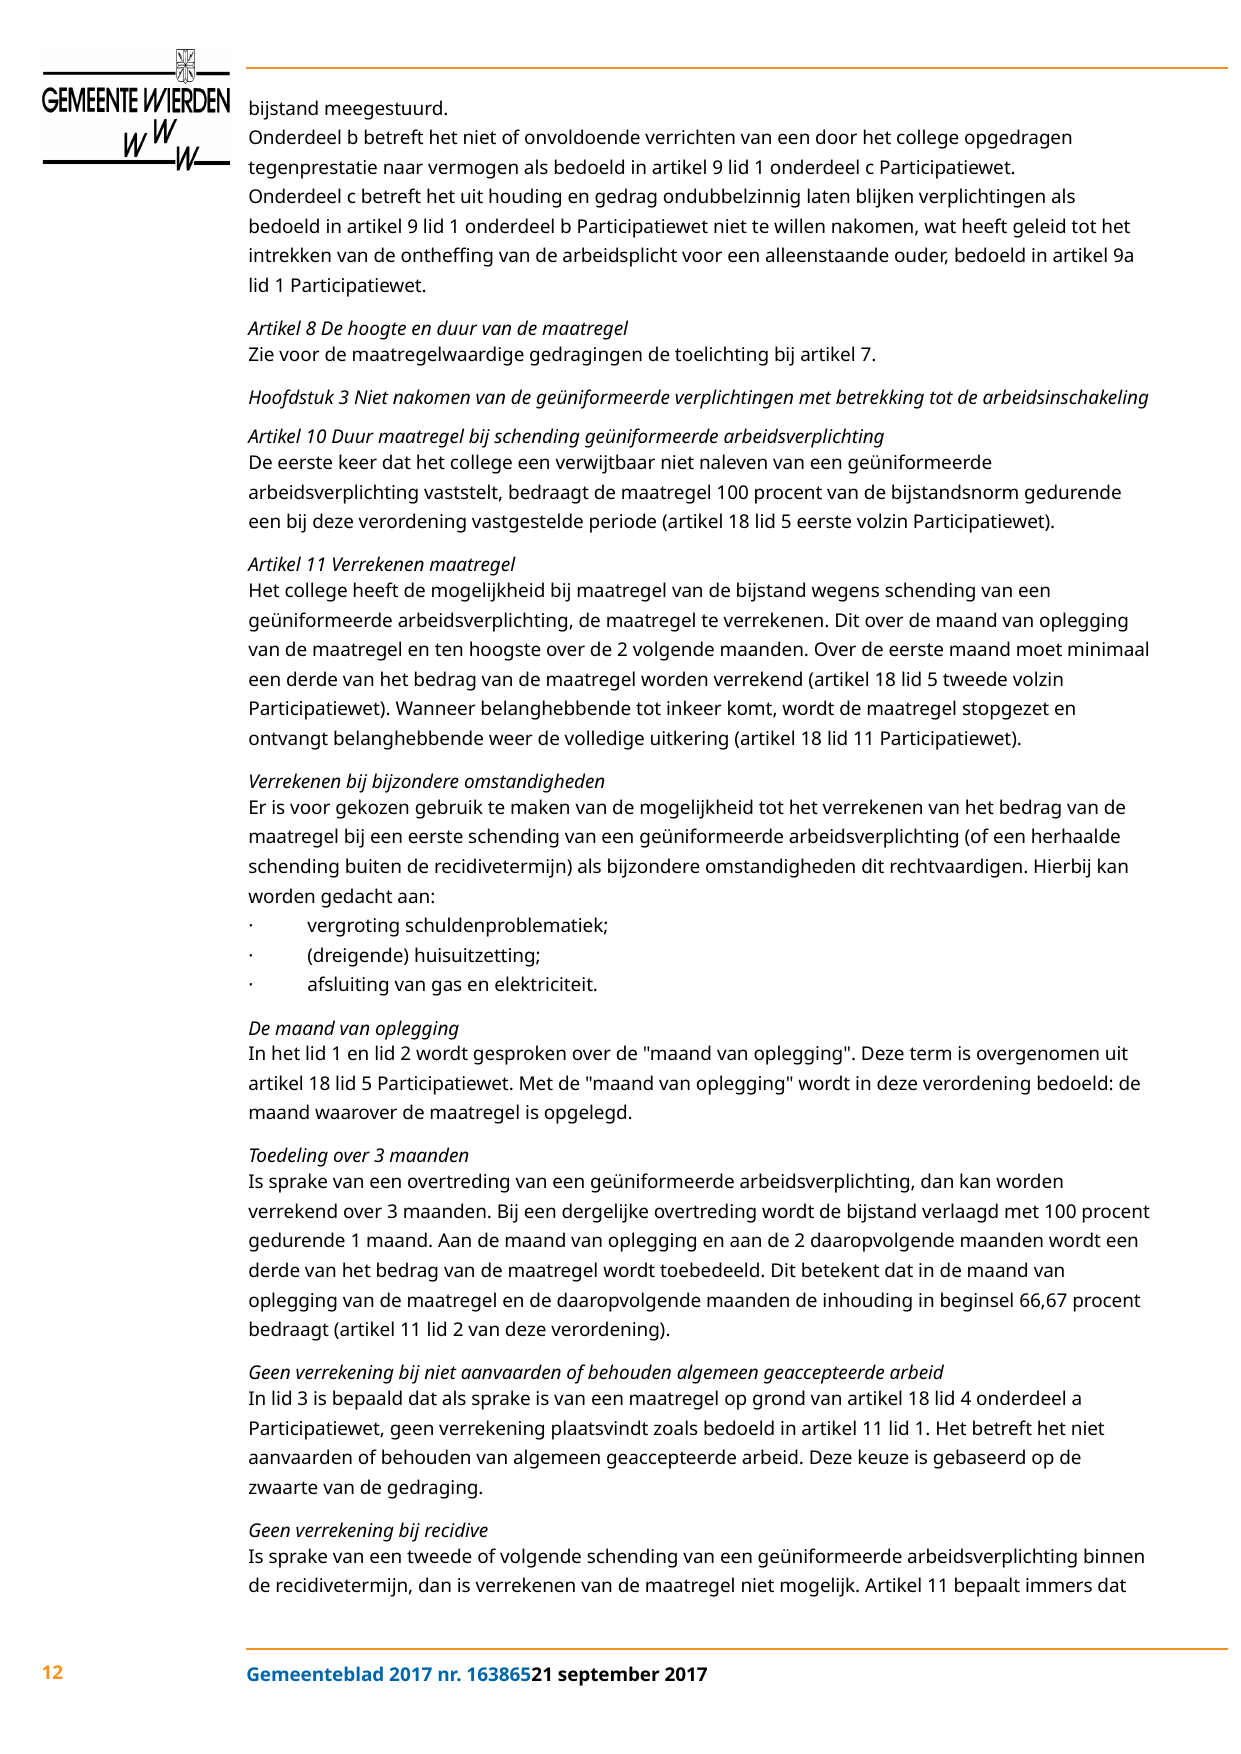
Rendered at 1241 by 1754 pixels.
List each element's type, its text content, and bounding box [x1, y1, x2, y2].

list (dreigende) huisuitzetting; [248, 942, 1152, 968]
text Artikel 10 Duur maatregel bij schending geüniformeerde arbeidsverplichting [248, 423, 1152, 449]
text Artikel 11 Verrekenen maatregel [248, 552, 1152, 577]
text Geen verrekening bij recidive [248, 1517, 1152, 1543]
text Is sprake van een overtreding van een geüniformeerde arbeidsverplichting, dan kan worden verrekend over 3 maanden. Bij een dergelijke overtreding wordt de bijstand verlaagd met 100 procent gedurende 1 maand. Aan de maand van oplegging en aan de 2 daaropvolgende maanden wordt een derde van het bedrag van de maatregel wordt toebedeeld. Dit betekent dat in de maand van oplegging van de maatregel en de daaropvolgende maanden de inhouding in beginsel 66,67 procent bedraagt (artikel 11 lid 2 van deze verordening). [248, 1168, 1152, 1342]
text Er is voor gekozen gebruik te maken van de mogelijkheid tot het verrekenen van het bedrag van de maatregel bij een eerste schending van een geüniformeerde arbeidsverplichting (of een herhaalde schending buiten de recidivetermijn) als bijzondere omstandigheden dit rechtvaardigen. Hierbij kan worden gedacht aan: [248, 794, 1152, 908]
text Toedeling over 3 maanden [248, 1143, 1152, 1168]
text Onderdeel b betreft het niet of onvoldoende verrichten van een door het college opgedragen tegenprestatie naar vermogen als bedoeld in artikel 9 lid 1 onderdeel c Participatiewet. [248, 124, 1152, 180]
text De maand van oplegging [248, 1015, 1152, 1040]
text Verrekenen bij bijzondere omstandigheden [248, 768, 1152, 794]
text Geen verrekening bij niet aanvaarden of behouden algemeen geaccepteerde arbeid [248, 1359, 1152, 1385]
text Zie voor de maatregelwaardige gedragingen de toelichting bij artikel 7. [248, 341, 1152, 367]
text Artikel 8 De hoogte en duur van de maatregel [248, 315, 1152, 341]
list vergroting schuldenproblematiek; [248, 912, 1152, 938]
text Is sprake van een tweede of volgende schending van een geüniformeerde arbeidsverplichting binnen de recidivetermijn, dan is verrekenen van de maatregel niet mogelijk. Artikel 11 bepaalt immers dat [248, 1543, 1152, 1598]
list afsluiting van gas en elektriciteit. [248, 972, 1152, 997]
picture [41, 47, 231, 172]
text bijstand meegestuurd. [248, 95, 1152, 121]
text Het college heeft de mogelijkheid bij maatregel van de bijstand wegens schending van een geüniformeerde arbeidsverplichting, de maatregel te verrekenen. Dit over de maand van oplegging van de maatregel en ten hoogste over de 2 volgende maanden. Over de eerste maand moet minimaal een derde van het bedrag van de maatregel worden verrekend (artikel 18 lid 5 tweede volzin Participatiewet). Wanneer belanghebbende tot inkeer komt, wordt de maatregel stopgezet en ontvangt belanghebbende weer de volledige uitkering (artikel 18 lid 11 Participatiewet). [248, 577, 1152, 751]
text Hoofdstuk 3 Niet nakomen van de geüniformeerde verplichtingen met betrekking tot de arbeidsinschakeling [248, 384, 1152, 410]
text In het lid 1 en lid 2 wordt gesproken over de "maand van oplegging". Deze term is overgenomen uit artikel 18 lid 5 Participatiewet. Met de "maand van oplegging" wordt in deze verordening bedoeld: de maand waarover de maatregel is opgelegd. [248, 1040, 1152, 1125]
text De eerste keer dat het college een verwijtbaar niet naleven van een geüniformeerde arbeidsverplichting vaststelt, bedraagt de maatregel 100 procent van de bijstandsnorm gedurende een bij deze verordening vastgestelde periode (artikel 18 lid 5 eerste volzin Participatiewet). [248, 449, 1152, 534]
text In lid 3 is bepaald dat als sprake is van een maatregel op grond van artikel 18 lid 4 onderdeel a Participatiewet, geen verrekening plaatsvindt zoals bedoeld in artikel 11 lid 1. Het betreft het niet aanvaarden of behouden van algemeen geaccepteerde arbeid. Deze keuze is gebaseerd op de zwaarte van de gedraging. [248, 1385, 1152, 1500]
text Onderdeel c betreft het uit houding en gedrag ondubbelzinnig laten blijken verplichtingen als bedoeld in artikel 9 lid 1 onderdeel b Participatiewet niet te willen nakomen, wat heeft geleid tot het intrekken van de ontheffing van de arbeidsplicht voor een alleenstaande ouder, bedoeld in artikel 9a lid 1 Participatiewet. [248, 183, 1152, 298]
